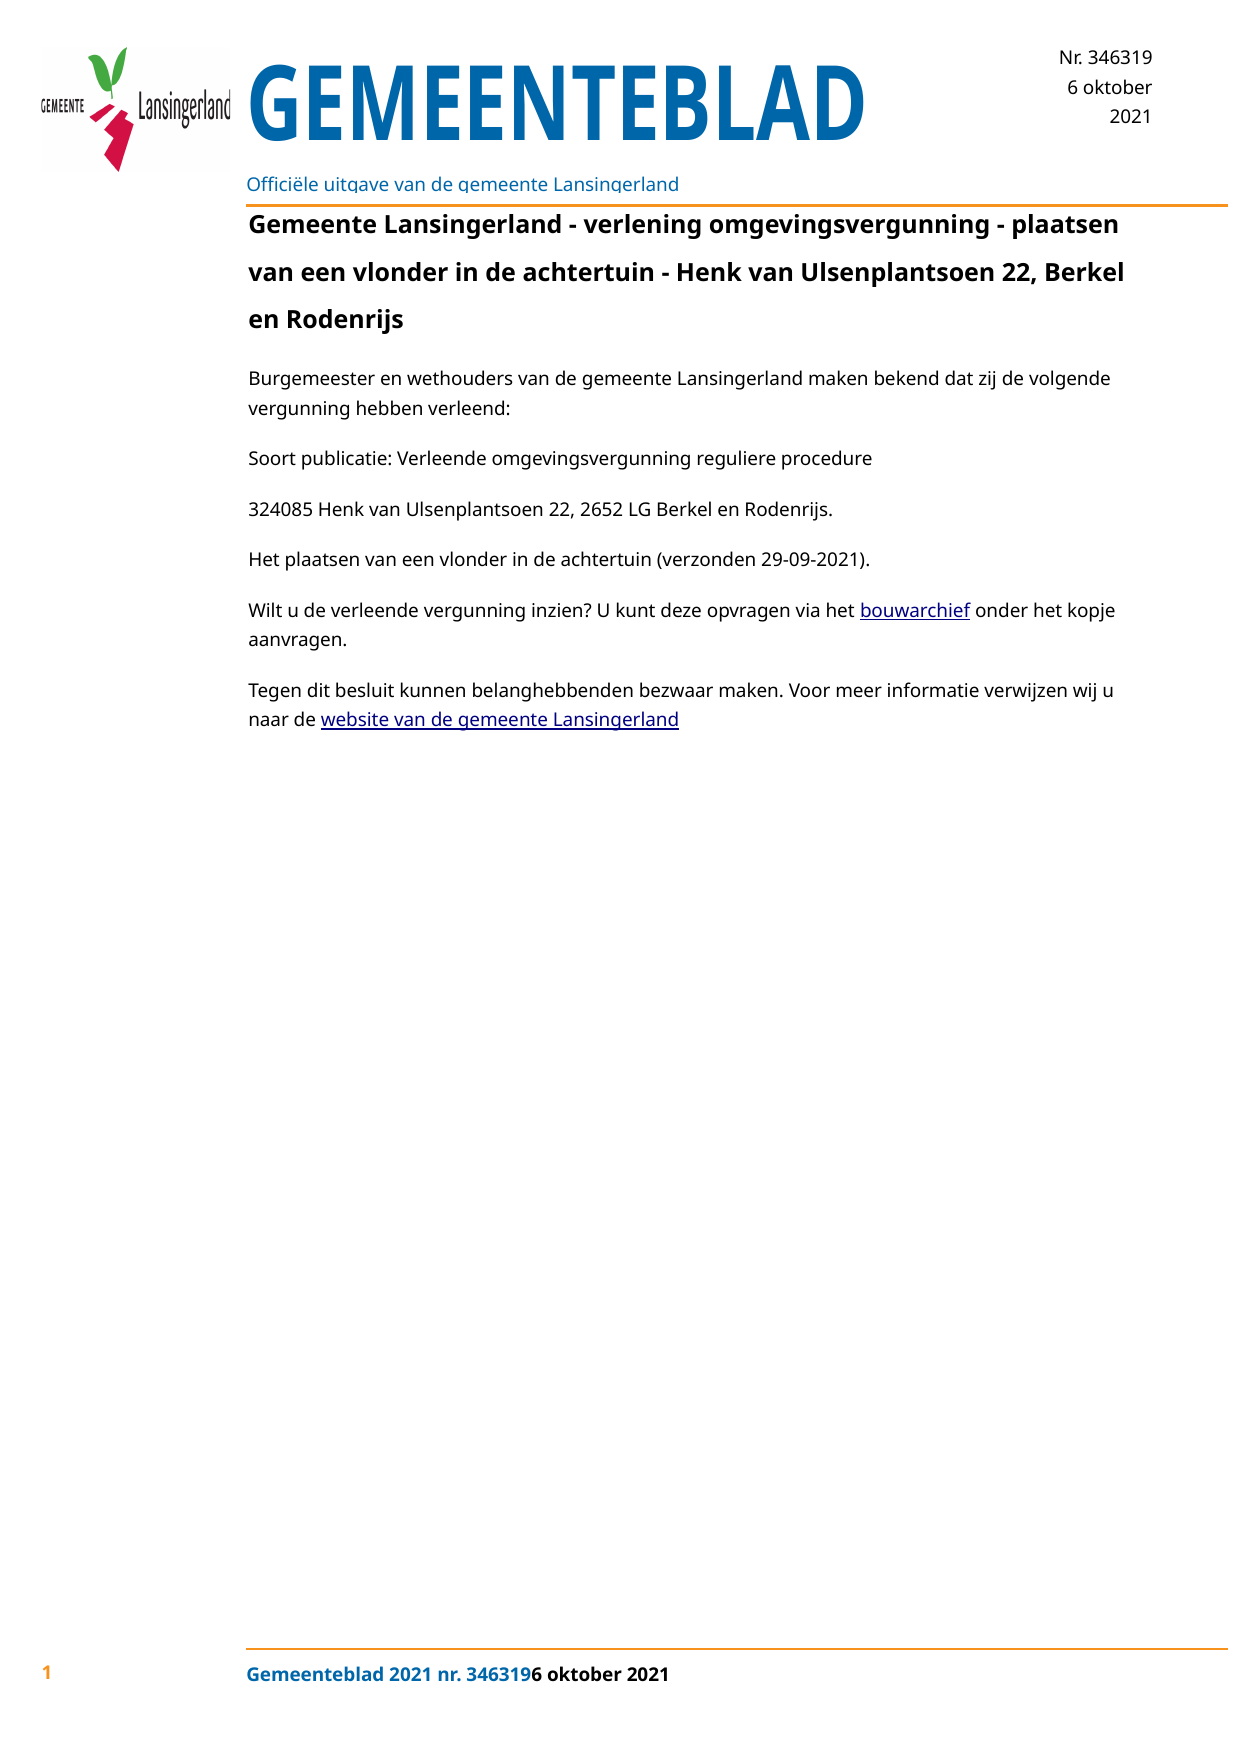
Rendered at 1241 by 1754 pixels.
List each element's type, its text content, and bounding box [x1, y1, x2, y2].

text Tegen dit besluit kunnen belanghebbenden bezwaar maken. Voor meer informatie verwijzen wij u naar de website van de gemeente Lansingerland [248, 677, 1152, 732]
text 324085 Henk van Ulsenplantsoen 22, 2652 LG Berkel en Rodenrijs. [248, 496, 1152, 522]
picture [41, 47, 231, 172]
text Het plaatsen van een vlonder in de achtertuin (verzonden 29-09-2021). [248, 546, 1152, 572]
text Wilt u de verleende vergunning inzien? U kunt deze opvragen via het bouwarchief onder het kopje aanvragen. [248, 597, 1152, 652]
text Soort publicatie: Verleende omgevingsvergunning reguliere procedure [248, 446, 1152, 471]
text Gemeente Lansingerland - verlening omgevingsvergunning - plaatsen van een vlonder in de achtertuin - Henk van Ulsenplantsoen 22, Berkel en Rodenrijs [248, 207, 1152, 336]
text Burgemeester en wethouders van de gemeente Lansingerland maken bekend dat zij de volgende vergunning hebben verleend: [248, 366, 1152, 421]
